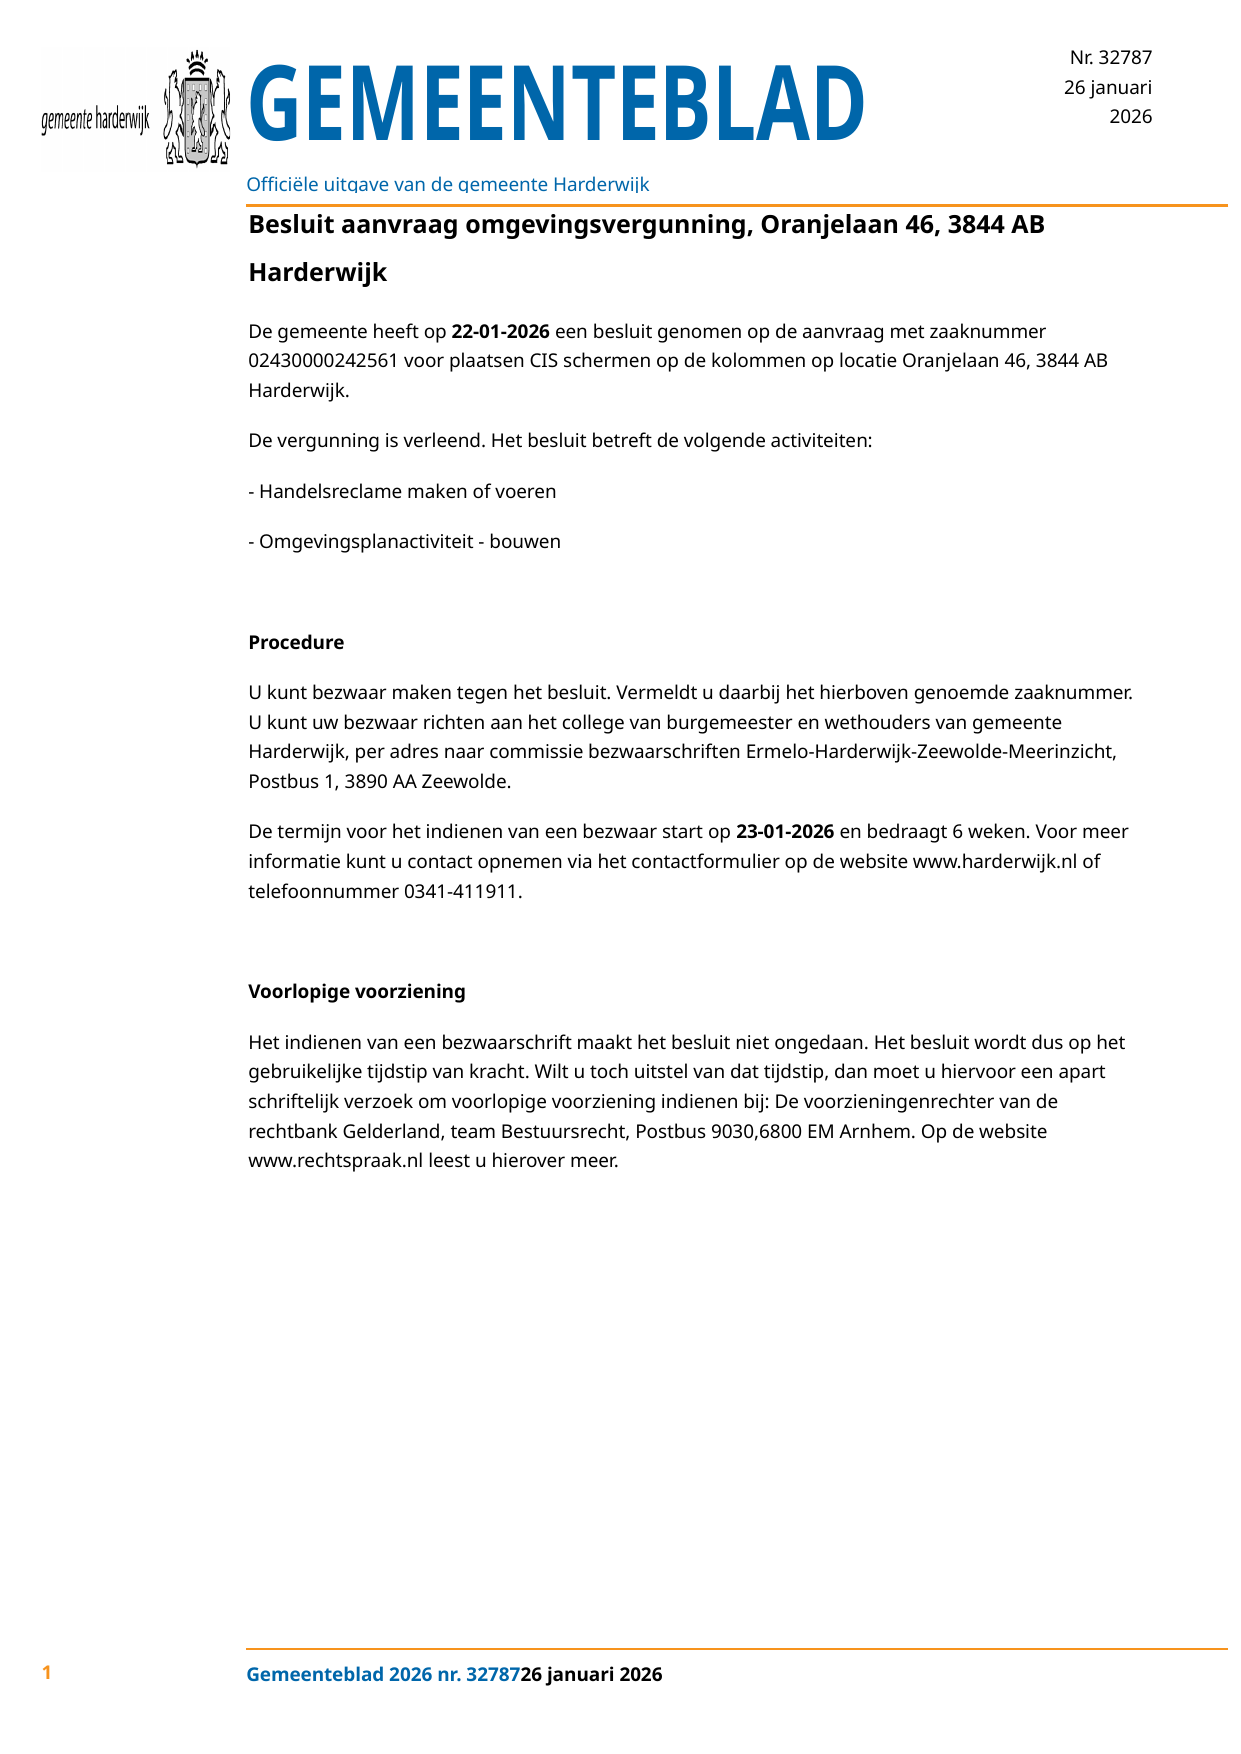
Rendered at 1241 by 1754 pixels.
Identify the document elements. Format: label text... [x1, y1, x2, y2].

text Het indienen van een bezwaarschrift maakt het besluit niet ongedaan. Het besluit wordt dus op het gebruikelijke tijdstip van kracht. Wilt u toch uitstel van dat tijdstip, dan moet u hiervoor een apart schriftelijk verzoek om voorlopige voorziening indienen bij: De voorzieningenrechter van de rechtbank Gelderland, team Bestuursrecht, Postbus 9030,6800 EM Arnhem. Op de website www.rechtspraak.nl leest u hierover meer. [248, 1029, 1152, 1173]
picture [41, 47, 231, 172]
text De vergunning is verleend. Het besluit betreft de volgende activiteiten: [248, 427, 1152, 453]
text Besluit aanvraag omgevingsvergunning, Oranjelaan 46, 3844 AB Harderwijk [248, 207, 1152, 288]
text De termijn voor het indienen van een bezwaar start op 23-01-2026 en bedraagt 6 weken. Voor meer informatie kunt u contact opnemen via het contactformulier op de website www.harderwijk.nl of telefoonnummer 0341-411911. [248, 819, 1152, 904]
text Procedure [248, 629, 1152, 655]
text - Omgevingsplanactiviteit - bouwen [248, 528, 1152, 554]
text Voorlopige voorziening [248, 979, 1152, 1004]
text - Handelsreclame maken of voeren [248, 478, 1152, 504]
text De gemeente heeft op 22-01-2026 een besluit genomen op de aanvraag met zaaknummer 02430000242561 voor plaatsen CIS schermen op de kolommen op locatie Oranjelaan 46, 3844 AB Harderwijk. [248, 318, 1152, 403]
text U kunt bezwaar maken tegen het besluit. Vermeldt u daarbij het hierboven genoemde zaaknummer. U kunt uw bezwaar richten aan het college van burgemeester en wethouders van gemeente Harderwijk, per adres naar commissie bezwaarschriften Ermelo-Harderwijk-Zeewolde-Meerinzicht, Postbus 1, 3890 AA Zeewolde. [248, 679, 1152, 794]
